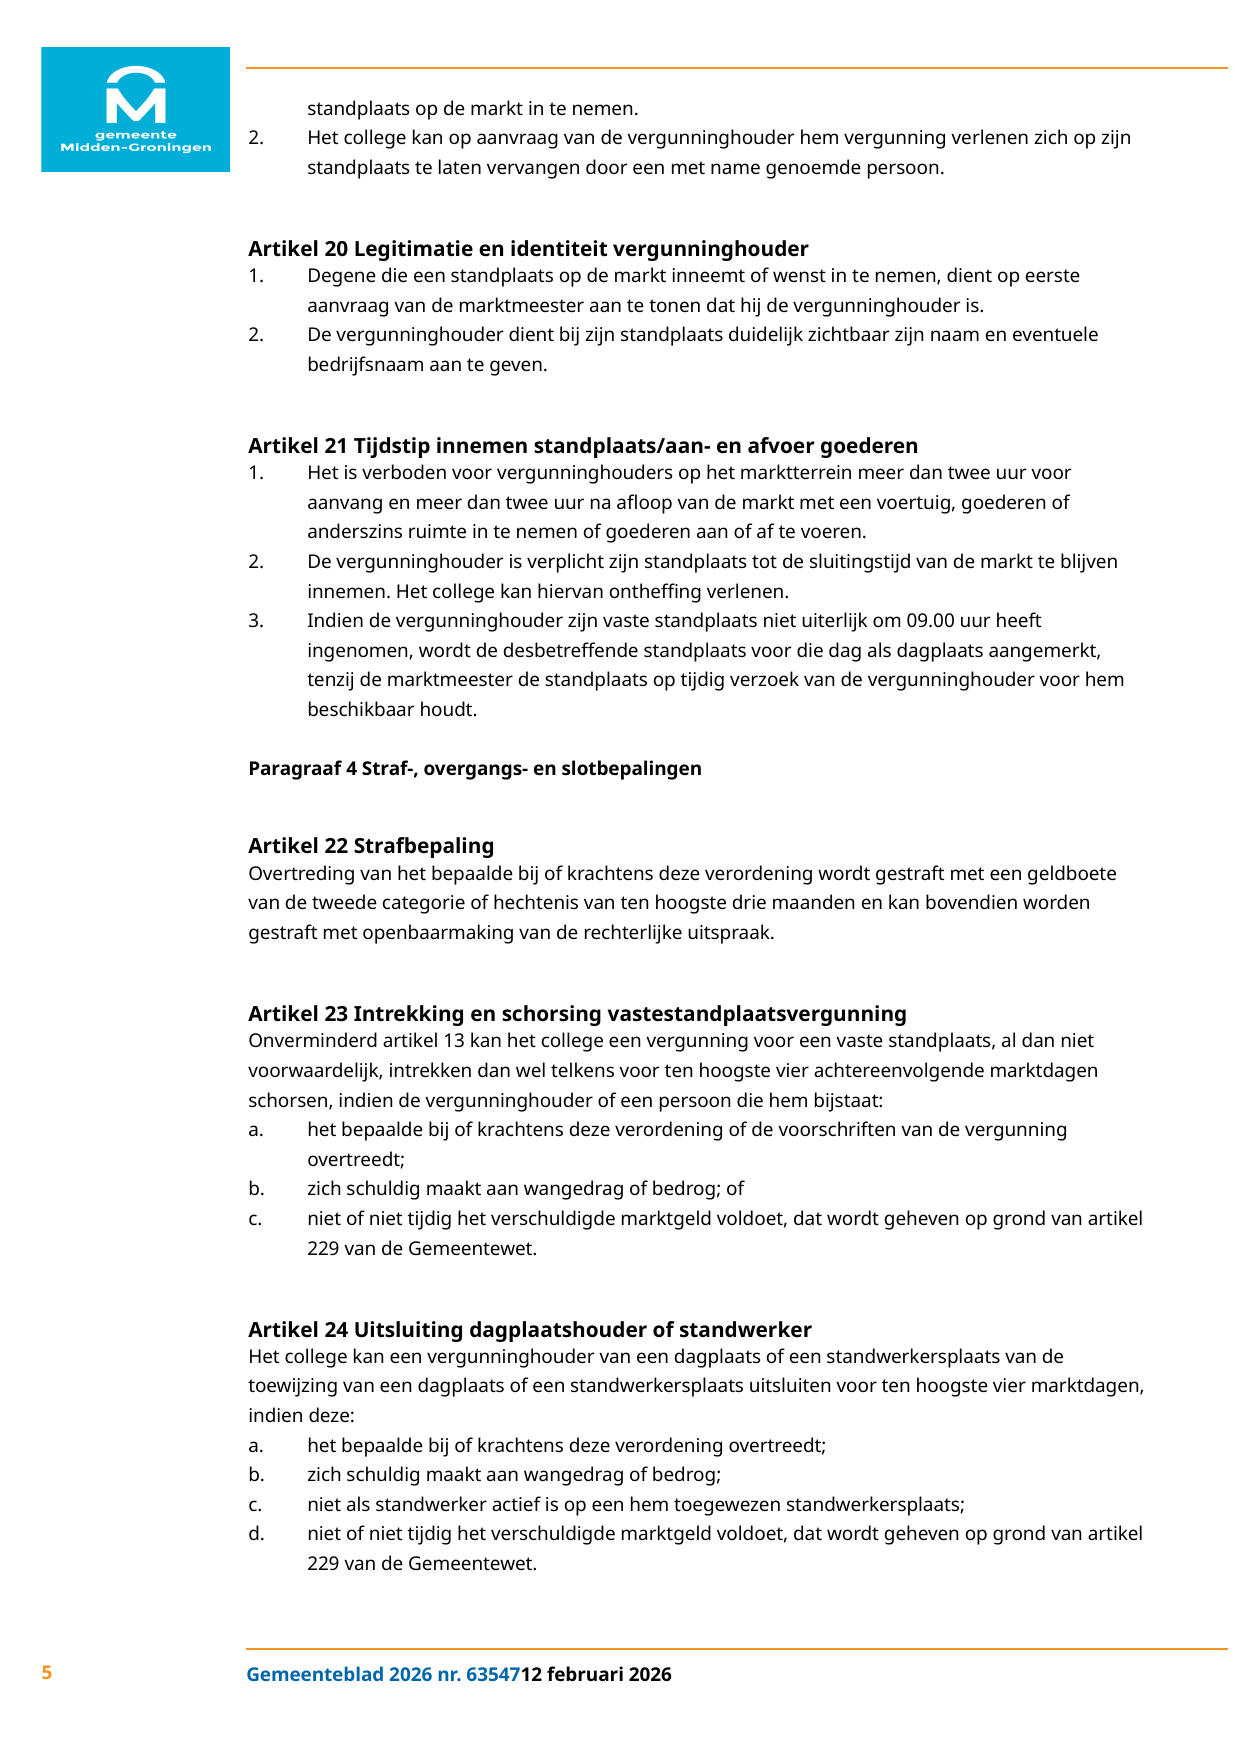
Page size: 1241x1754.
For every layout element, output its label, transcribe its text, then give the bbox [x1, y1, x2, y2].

text Artikel 21 Tijdstip innemen standplaats/aan- en afvoer goederen [248, 431, 1152, 459]
list standplaats op de markt in te nemen. [248, 95, 1152, 121]
text Artikel 24 Uitsluiting dagplaatshouder of standwerker [248, 1315, 1152, 1343]
list niet als standwerker actief is op een hem toegewezen standwerkersplaats; [248, 1491, 1152, 1517]
list Het is verboden voor vergunninghouders op het marktterrein meer dan twee uur voor aanvang en meer dan twee uur na afloop van de markt met een voertuig, goederen of anderszins ruimte in te nemen of goederen aan of af te voeren. [248, 459, 1152, 544]
text Artikel 20 Legitimatie en identiteit vergunninghouder [248, 234, 1152, 262]
picture [184, 146, 190, 153]
list Indien de vergunninghouder zijn vaste standplaats niet uiterlijk om 09.00 uur heeft ingenomen, wordt de desbetreffende standplaats voor die dag als dagplaats aangemerkt, tenzij de marktmeester de standplaats op tijdig verzoek van de vergunninghouder voor hem beschikbaar houdt. [248, 607, 1152, 722]
list Degene die een standplaats op de markt inneemt of wenst in te nemen, dient op eerste aanvraag van de marktmeester aan te tonen dat hij de vergunninghouder is. [248, 262, 1152, 318]
text Onverminderd artikel 13 kan het college een vergunning voor een vaste standplaats, al dan niet voorwaardelijk, intrekken dan wel telkens voor ten hoogste vier achtereenvolgende marktdagen schorsen, indien de vergunninghouder of een persoon die hem bijstaat: [248, 1028, 1152, 1112]
picture [108, 66, 164, 82]
list zich schuldig maakt aan wangedrag of bedrog; of [248, 1176, 1152, 1201]
picture [107, 89, 165, 122]
list het bepaalde bij of krachtens deze verordening overtreedt; [248, 1432, 1152, 1458]
list Het college kan op aanvraag van de vergunninghouder hem vergunning verlenen zich op zijn standplaats te laten vervangen door een met name genoemde persoon. [248, 124, 1152, 180]
text Artikel 22 Strafbepaling [248, 832, 1152, 860]
text Overtreding van het bepaalde bij of krachtens deze verordening wordt gestraft met een geldboete van de tweede categorie of hechtenis van ten hoogste drie maanden en kan bovendien worden gestraft met openbaarmaking van de rechterlijke uitspraak. [248, 860, 1152, 945]
text Paragraaf 4 Straf-, overgangs- en slotbepalingen [248, 755, 1152, 781]
list De vergunninghouder is verplicht zijn standplaats tot de sluitingstijd van de markt te blijven innemen. Het college kan hiervan ontheffing verlenen. [248, 548, 1152, 604]
list niet of niet tijdig het verschuldigde marktgeld voldoet, dat wordt geheven op grond van artikel 229 van de Gemeentewet. [248, 1521, 1152, 1576]
text Artikel 23 Intrekking en schorsing vastestandplaatsvergunning [248, 999, 1152, 1028]
list niet of niet tijdig het verschuldigde marktgeld voldoet, dat wordt geheven op grond van artikel 229 van de Gemeentewet. [248, 1205, 1152, 1260]
list het bepaalde bij of krachtens deze verordening of de voorschriften van de vergunning overtreedt; [248, 1116, 1152, 1172]
list zich schuldig maakt aan wangedrag of bedrog; [248, 1461, 1152, 1487]
list De vergunninghouder dient bij zijn standplaats duidelijk zichtbaar zijn naam en eventuele bedrijfsnaam aan te geven. [248, 322, 1152, 377]
text Het college kan een vergunninghouder van een dagplaats of een standwerkersplaats van de toewijzing van een dagplaats of een standwerkersplaats uitsluiten voor ten hoogste vier marktdagen, indien deze: [248, 1343, 1152, 1428]
